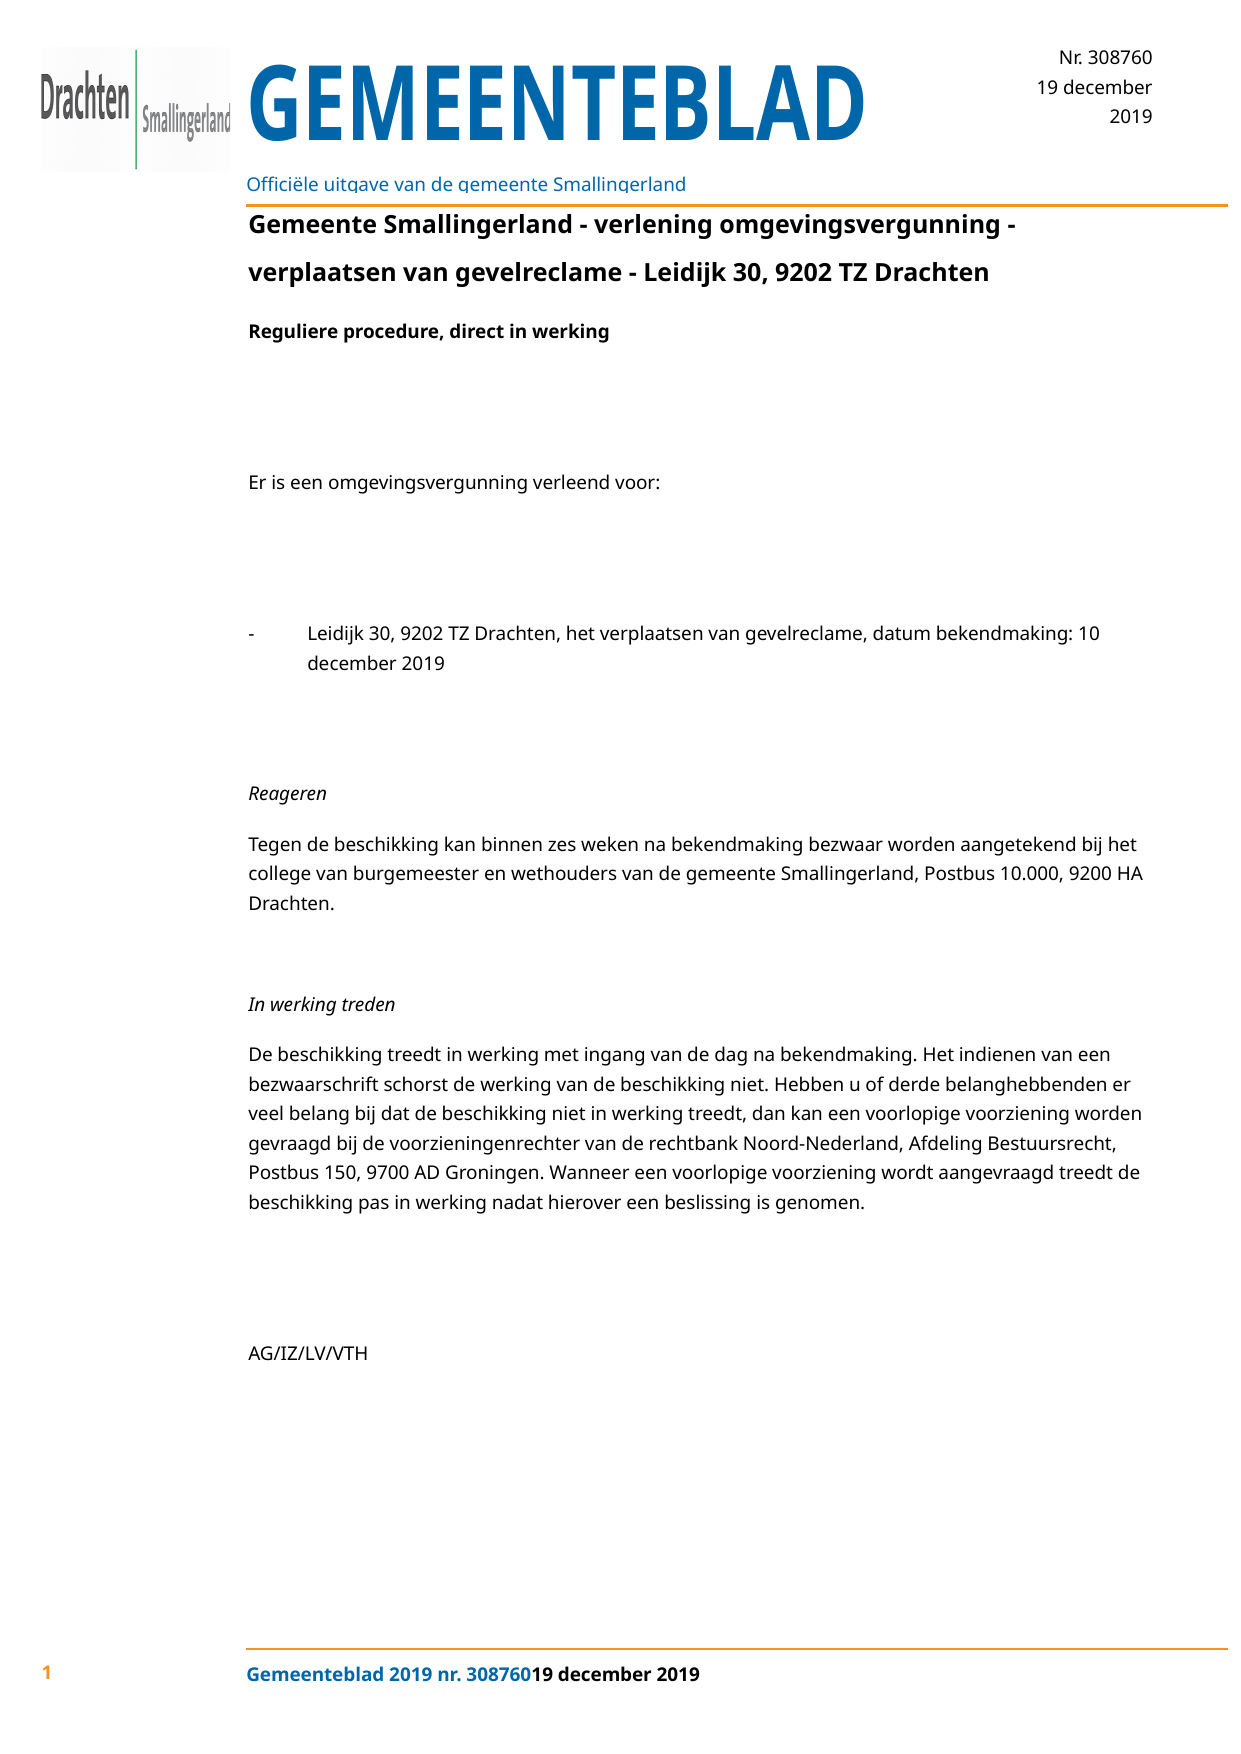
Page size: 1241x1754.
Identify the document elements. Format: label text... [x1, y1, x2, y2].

text AG/IZ/LV/VTH [248, 1340, 1152, 1366]
picture [41, 47, 231, 172]
text De beschikking treedt in werking met ingang van de dag na bekendmaking. Het indienen van een bezwaarschrift schorst de werking van de beschikking niet. Hebben u of derde belanghebbenden er veel belang bij dat de beschikking niet in werking treedt, dan kan een voorlopige voorziening worden gevraagd bij de voorzieningenrechter van de rechtbank Noord-Nederland, Afdeling Bestuursrecht, Postbus 150, 9700 AD Groningen. Wanneer een voorlopige voorziening wordt aangevraagd treedt de beschikking pas in werking nadat hierover een beslissing is genomen. [248, 1041, 1152, 1215]
text Reageren [248, 780, 1152, 806]
list Leidijk 30, 9202 TZ Drachten, het verplaatsen van gevelreclame, datum bekendmaking: 10 december 2019 [248, 620, 1152, 676]
text Reguliere procedure, direct in werking [248, 318, 1152, 344]
text Tegen de beschikking kan binnen zes weken na bekendmaking bezwaar worden aangetekend bij het college van burgemeester en wethouders van de gemeente Smallingerland, Postbus 10.000, 9200 HA Drachten. [248, 831, 1152, 916]
text In werking treden [248, 991, 1152, 1017]
text Er is een omgevingsvergunning verleend voor: [248, 469, 1152, 495]
text Gemeente Smallingerland - verlening omgevingsvergunning - verplaatsen van gevelreclame - Leidijk 30, 9202 TZ Drachten [248, 207, 1152, 288]
